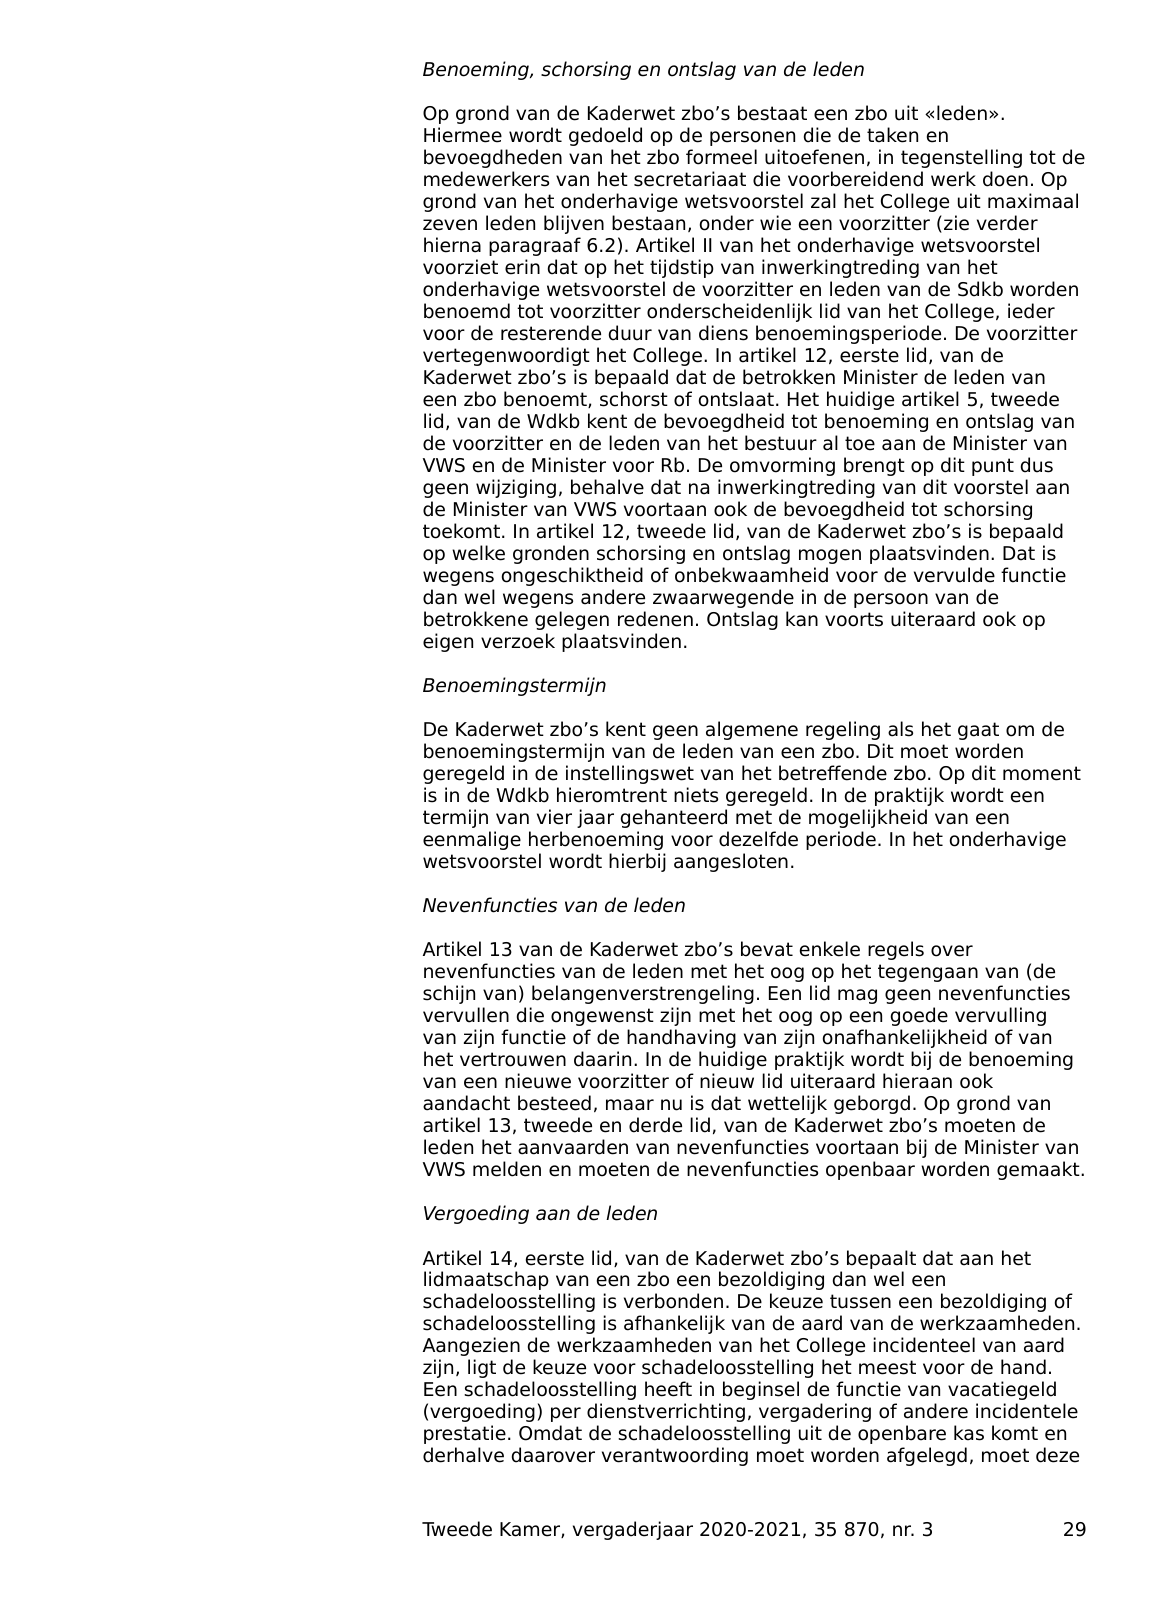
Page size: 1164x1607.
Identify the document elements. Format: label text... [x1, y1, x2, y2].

subtitle Nevenfuncties van de leden [422, 895, 1087, 917]
text De Kaderwet zbo’s kent geen algemene regeling als het gaat om de benoemingstermijn van de leden van een zbo. Dit moet worden geregeld in de instellingswet van het betreffende zbo. Op dit moment is in de Wdkb hieromtrent niets geregeld. In de praktijk wordt een termijn van vier jaar gehanteerd met de mogelijkheid van een eenmalige herbenoeming voor dezelfde periode. In het onderhavige wetsvoorstel wordt hierbij aangesloten. [422, 719, 1087, 873]
subtitle Benoeming, schorsing en ontslag van de leden [422, 59, 1087, 81]
subtitle Vergoeding aan de leden [422, 1203, 1087, 1225]
text Artikel 13 van de Kaderwet zbo’s bevat enkele regels over nevenfuncties van de leden met het oog op het tegengaan van (de schijn van) belangenverstrengeling. Een lid mag geen nevenfuncties vervullen die ongewenst zijn met het oog op een goede vervulling van zijn functie of de handhaving van zijn onafhankelijkheid of van het vertrouwen daarin. In de huidige praktijk wordt bij de benoeming van een nieuwe voorzitter of nieuw lid uiteraard hieraan ook aandacht besteed, maar nu is dat wettelijk geborgd. Op grond van artikel 13, tweede en derde lid, van de Kaderwet zbo’s moeten de leden het aanvaarden van nevenfuncties voortaan bij de Minister van VWS melden en moeten de nevenfuncties openbaar worden gemaakt. [422, 939, 1087, 1181]
text Op grond van de Kaderwet zbo’s bestaat een zbo uit «leden». Hiermee wordt gedoeld op de personen die de taken en bevoegdheden van het zbo formeel uitoefenen, in tegenstelling tot de medewerkers van het secretariaat die voorbereidend werk doen. Op grond van het onderhavige wetsvoorstel zal het College uit maximaal zeven leden blijven bestaan, onder wie een voorzitter (zie verder hierna paragraaf 6.2). Artikel II van het onderhavige wetsvoorstel voorziet erin dat op het tijdstip van inwerkingtreding van het onderhavige wetsvoorstel de voorzitter en leden van de Sdkb worden benoemd tot voorzitter onderscheidenlijk lid van het College, ieder voor de resterende duur van diens benoemingsperiode. De voorzitter vertegenwoordigt het College. In artikel 12, eerste lid, van de Kaderwet zbo’s is bepaald dat de betrokken Minister de leden van een zbo benoemt, schorst of ontslaat. Het huidige artikel 5, tweede lid, van de Wdkb kent de bevoegdheid tot benoeming en ontslag van de voorzitter en de leden van het bestuur al toe aan de Minister van VWS en de Minister voor Rb. De omvorming brengt op dit punt dus geen wijziging, behalve dat na inwerkingtreding van dit voorstel aan de Minister van VWS voortaan ook de bevoegdheid tot schorsing toekomt. In artikel 12, tweede lid, van de Kaderwet zbo’s is bepaald op welke gronden schorsing en ontslag mogen plaatsvinden. Dat is wegens ongeschiktheid of onbekwaamheid voor de vervulde functie dan wel wegens andere zwaarwegende in de persoon van de betrokkene gelegen redenen. Ontslag kan voorts uiteraard ook op eigen verzoek plaatsvinden. [422, 103, 1087, 653]
subtitle Benoemingstermijn [422, 675, 1087, 697]
text Artikel 14, eerste lid, van de Kaderwet zbo’s bepaalt dat aan het lidmaatschap van een zbo een bezoldiging dan wel een schadeloosstelling is verbonden. De keuze tussen een bezoldiging of schadeloosstelling is afhankelijk van de aard van de werkzaamheden. Aangezien de werkzaamheden van het College incidenteel van aard zijn, ligt de keuze voor schadeloosstelling het meest voor de hand. Een schadeloosstelling heeft in beginsel de functie van vacatiegeld (vergoeding) per dienstverrichting, vergadering of andere incidentele prestatie. Omdat de schadeloosstelling uit de openbare kas komt en derhalve daarover verantwoording moet worden afgelegd, moet deze [422, 1247, 1087, 1467]
